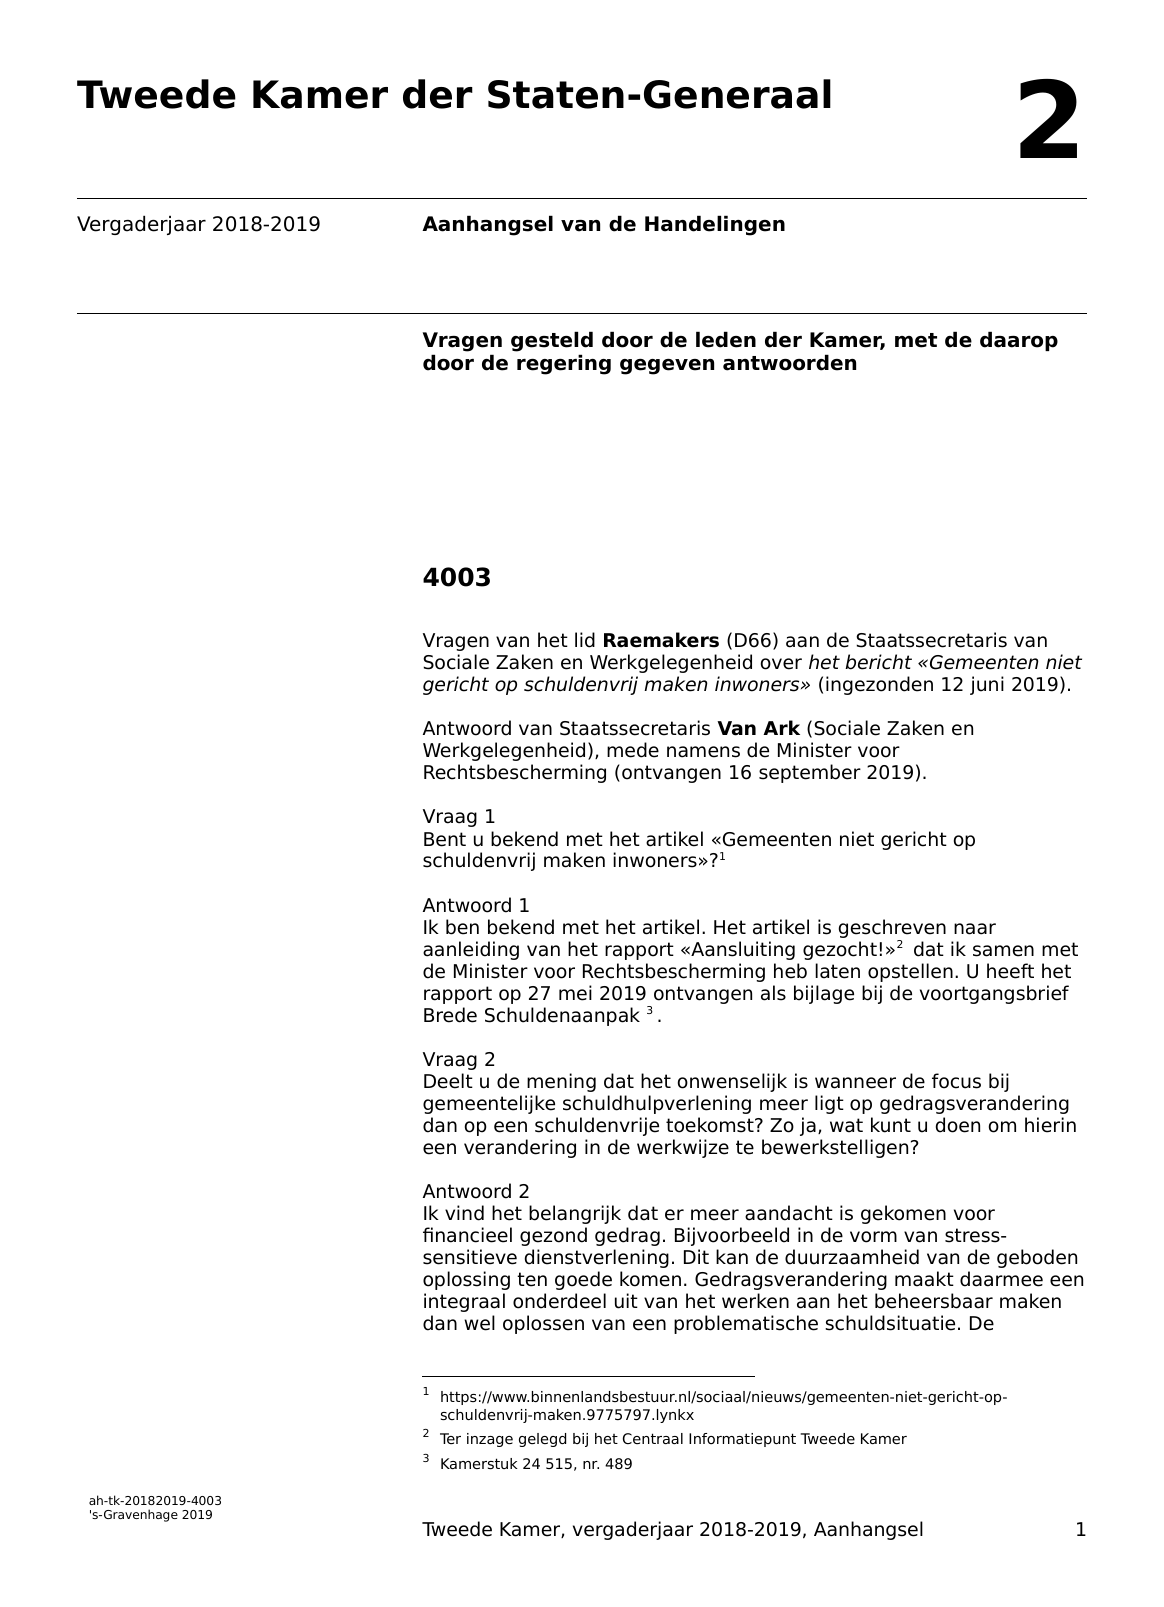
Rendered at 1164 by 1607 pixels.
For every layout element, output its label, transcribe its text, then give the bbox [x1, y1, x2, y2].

text Ik vind het belangrijk dat er meer aandacht is gekomen voor financieel gezond gedrag. Bijvoorbeeld in de vorm van stress-sensitieve dienstverlening. Dit kan de duurzaamheid van de geboden oplossing ten goede komen. Gedragsverandering maakt daarmee een integraal onderdeel uit van het werken aan het beheersbaar maken dan wel oplossen van een problematische schuldsituatie. De [422, 1203, 1087, 1334]
text Ik ben bekend met het artikel. Het artikel is geschreven naar aanleiding van het rapport «Aansluiting gezocht!» dat ik samen met de Minister voor Rechtsbescherming heb laten opstellen. U heeft het rapport op 27 mei 2019 ontvangen als bijlage bij de voortgangsbrief Brede Schuldenaanpak . [422, 917, 1087, 1026]
text https://www.binnenlandsbestuur.nl/sociaal/nieuws/gemeenten-niet-gericht-op-schuldenvrij-maken.9775797.lynkx [422, 1385, 1087, 1424]
table_cell Vragen gesteld door de leden der Kamer, met de daarop door de regering gegeven antwoorden [422, 314, 1087, 375]
text 4003 [422, 563, 1087, 592]
text Vraag 1 [422, 806, 1087, 828]
text Bent u bekend met het artikel «Gemeenten niet gericht op schuldenvrij maken inwoners»? [422, 828, 1087, 872]
table_cell [77, 314, 422, 375]
table_header Tweede Kamer der Staten-Generaal [77, 59, 886, 198]
table_cell Aanhangsel van de Handelingen [422, 199, 1087, 313]
text Vragen van het lid Raemakers (D66) aan de Staatssecretaris van Sociale Zaken en Werkgelegenheid over het bericht «Gemeenten niet gericht op schuldenvrij maken inwoners» (ingezonden 12 juni 2019). [422, 630, 1087, 696]
text Vraag 2 [422, 1049, 1087, 1071]
text Antwoord 2 [422, 1181, 1087, 1203]
text ah-tk-20182019-4003 [88, 1494, 323, 1508]
text Antwoord 1 [422, 894, 1087, 917]
table_header 2 [886, 59, 1087, 198]
text Kamerstuk 24 515, nr. 489 [422, 1452, 1087, 1474]
text Deelt u de mening dat het onwenselijk is wanneer de focus bij gemeentelijke schuldhulpverlening meer ligt op gedragsverandering dan op een schuldenvrije toekomst? Zo ja, wat kunt u doen om hierin een verandering in de werkwijze te bewerkstelligen? [422, 1071, 1087, 1158]
text Antwoord van Staatssecretaris Van Ark (Sociale Zaken en Werkgelegenheid), mede namens de Minister voor Rechtsbescherming (ontvangen 16 september 2019). [422, 718, 1087, 784]
table_cell Vergaderjaar 2018-2019 [77, 199, 422, 313]
text Ter inzage gelegd bij het Centraal Informatiepunt Tweede Kamer [422, 1427, 1087, 1449]
text 's-Gravenhage 2019 [88, 1508, 323, 1522]
